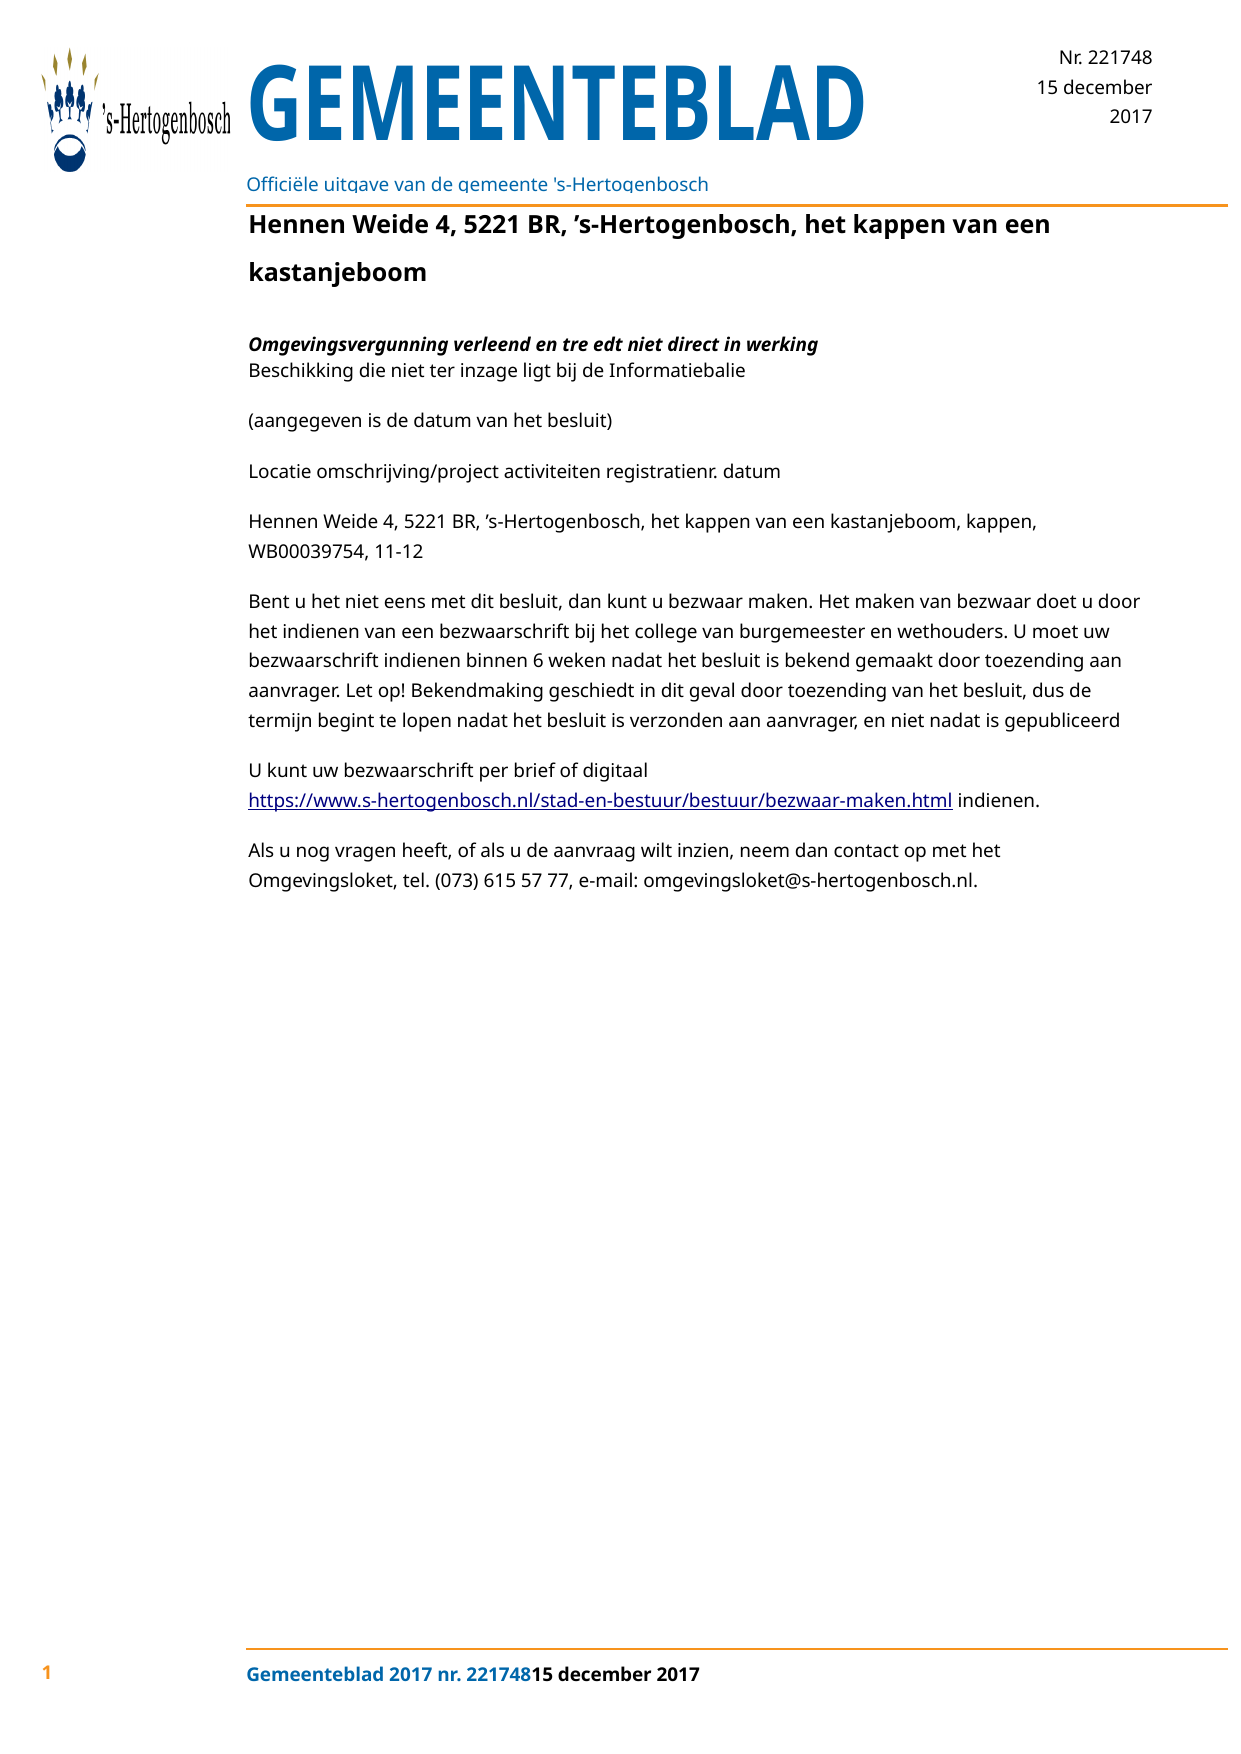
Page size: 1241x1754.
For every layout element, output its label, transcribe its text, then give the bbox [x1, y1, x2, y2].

text Bent u het niet eens met dit besluit, dan kunt u bezwaar maken. Het maken van bezwaar doet u door het indienen van een bezwaarschrift bij het college van burgemeester en wethouders. U moet uw bezwaarschrift indienen binnen 6 weken nadat het besluit is bekend gemaakt door toezending aan aanvrager. Let op! Bekendmaking geschiedt in dit geval door toezending van het besluit, dus de termijn begint te lopen nadat het besluit is verzonden aan aanvrager, en niet nadat is gepubliceerd [248, 588, 1152, 732]
text U kunt uw bezwaarschrift per brief of digitaal https://www.s-hertogenbosch.nl/stad-en-bestuur/bestuur/bezwaar-maken.html indienen. [248, 757, 1152, 812]
picture [41, 47, 231, 172]
text Beschikking die niet ter inzage ligt bij de Informatiebalie [248, 357, 1152, 383]
text Hennen Weide 4, 5221 BR, ’s-Hertogenbosch, het kappen van een kastanjeboom, kappen, WB00039754, 11-12 [248, 508, 1152, 564]
text (aangegeven is de datum van het besluit) [248, 408, 1152, 433]
text Omgevingsvergunning verleend en tre edt niet direct in werking [248, 331, 1152, 357]
text Locatie omschrijving/project activiteiten registratienr. datum [248, 458, 1152, 484]
text Als u nog vragen heeft, of als u de aanvraag wilt inzien, neem dan contact op met het Omgevingsloket, tel. (073) 615 57 77, e-mail: omgevingsloket@s-hertogenbosch.nl. [248, 837, 1152, 892]
text Hennen Weide 4, 5221 BR, ’s-Hertogenbosch, het kappen van een kastanjeboom [248, 207, 1152, 288]
